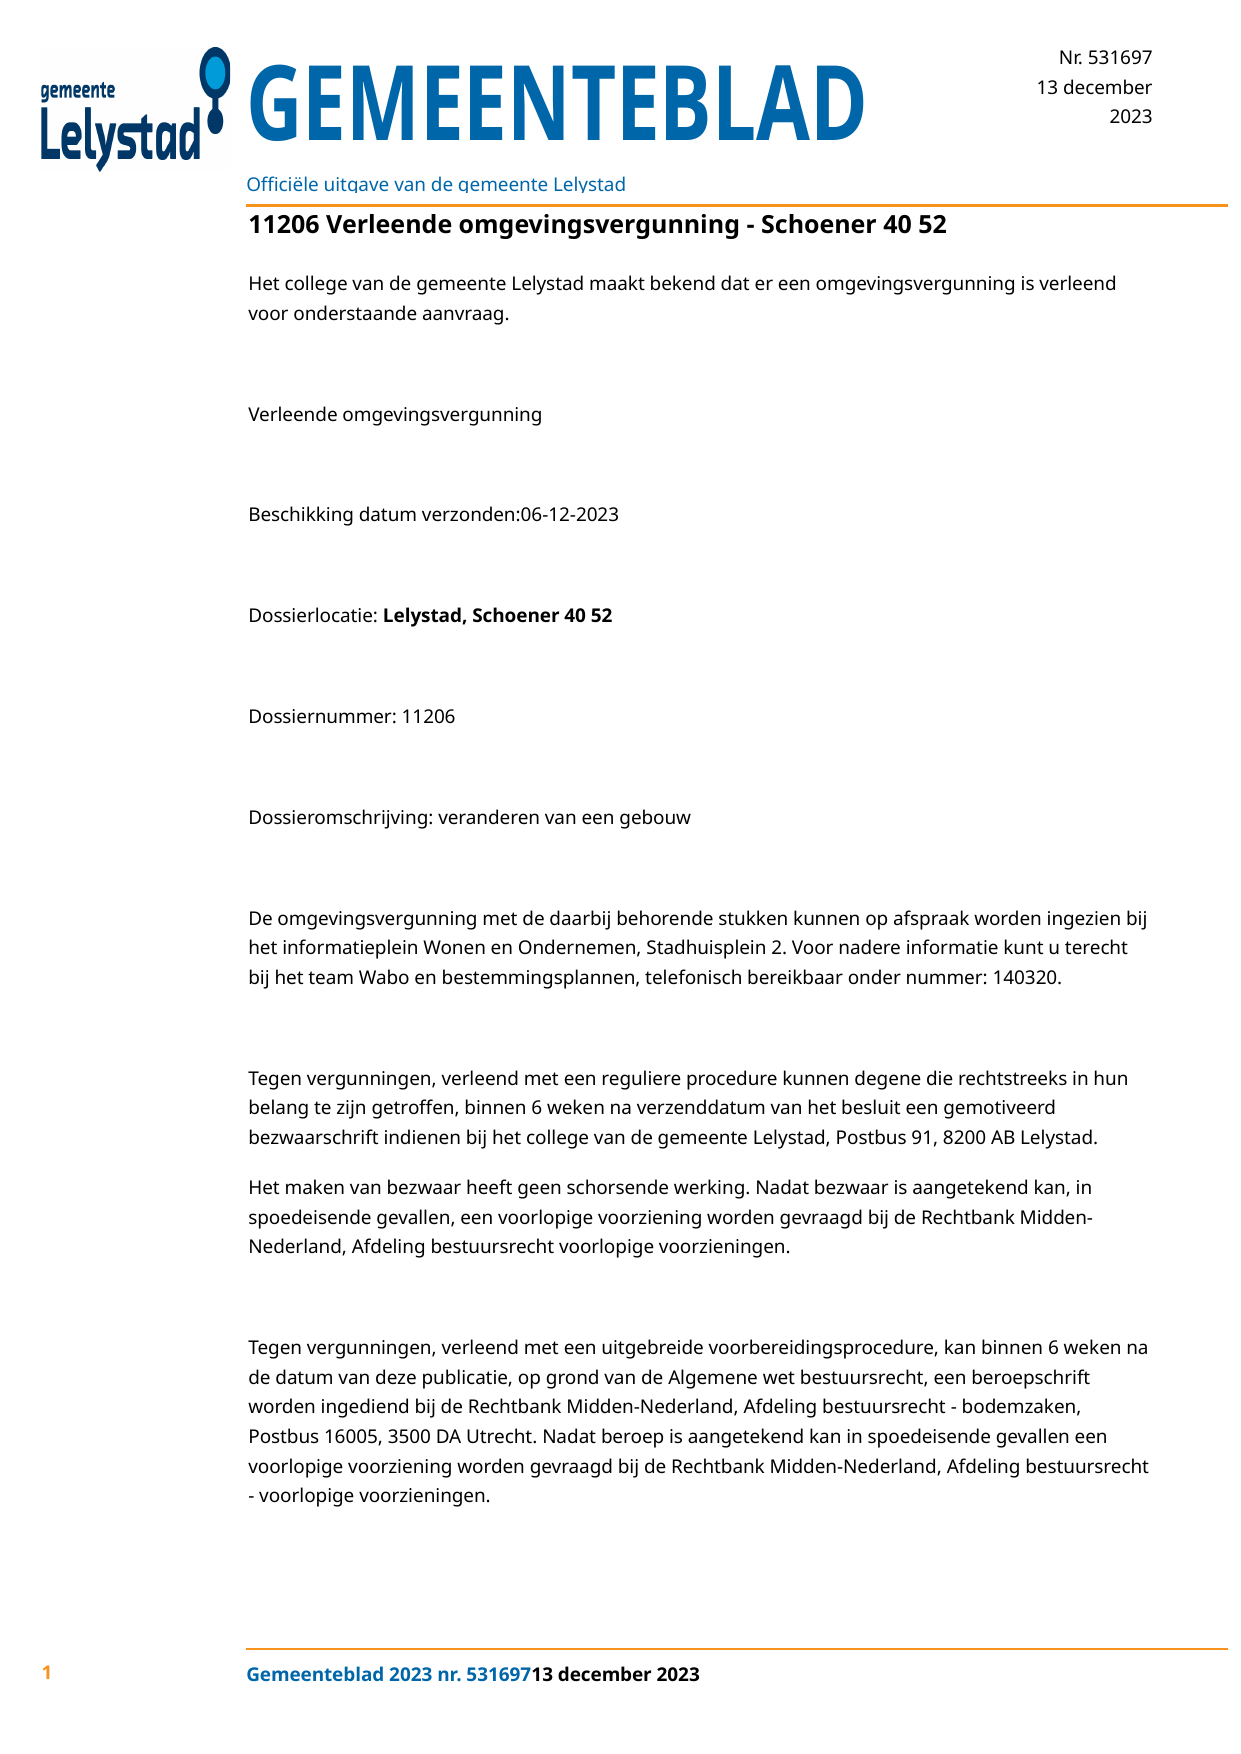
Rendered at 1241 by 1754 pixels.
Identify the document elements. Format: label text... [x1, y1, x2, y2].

text Het maken van bezwaar heeft geen schorsende werking. Nadat bezwaar is aangetekend kan, in spoedeisende gevallen, een voorlopige voorziening worden gevraagd bij de Rechtbank Midden-Nederland, Afdeling bestuursrecht voorlopige voorzieningen. [248, 1174, 1152, 1259]
text De omgevingsvergunning met de daarbij behorende stukken kunnen op afspraak worden ingezien bij het informatieplein Wonen en Ondernemen, Stadhuisplein 2. Voor nadere informatie kunt u terecht bij het team Wabo en bestemmingsplannen, telefonisch bereikbaar onder nummer: 140320. [248, 905, 1152, 990]
text Tegen vergunningen, verleend met een reguliere procedure kunnen degene die rechtstreeks in hun belang te zijn getroffen, binnen 6 weken na verzenddatum van het besluit een gemotiveerd bezwaarschrift indienen bij het college van de gemeente Lelystad, Postbus 91, 8200 AB Lelystad. [248, 1065, 1152, 1150]
text Beschikking datum verzonden:06-12-2023 [248, 502, 1152, 527]
text Dossieromschrijving: veranderen van een gebouw [248, 804, 1152, 830]
text Het college van de gemeente Lelystad maakt bekend dat er een omgevingsvergunning is verleend voor onderstaande aanvraag. [248, 270, 1152, 326]
text Verleende omgevingsvergunning [248, 401, 1152, 426]
text Dossierlocatie: Lelystad, Schoener 40 52 [248, 602, 1152, 628]
text 11206 Verleende omgevingsvergunning - Schoener 40 52 [248, 207, 1152, 241]
picture [41, 47, 231, 172]
text Tegen vergunningen, verleend met een uitgebreide voorbereidingsprocedure, kan binnen 6 weken na de datum van deze publicatie, op grond van de Algemene wet bestuursrecht, een beroepschrift worden ingediend bij de Rechtbank Midden-Nederland, Afdeling bestuursrecht - bodemzaken, Postbus 16005, 3500 DA Utrecht. Nadat beroep is aangetekend kan in spoedeisende gevallen een voorlopige voorziening worden gevraagd bij de Rechtbank Midden-Nederland, Afdeling bestuursrecht - voorlopige voorzieningen. [248, 1334, 1152, 1508]
text Dossiernummer: 11206 [248, 703, 1152, 729]
